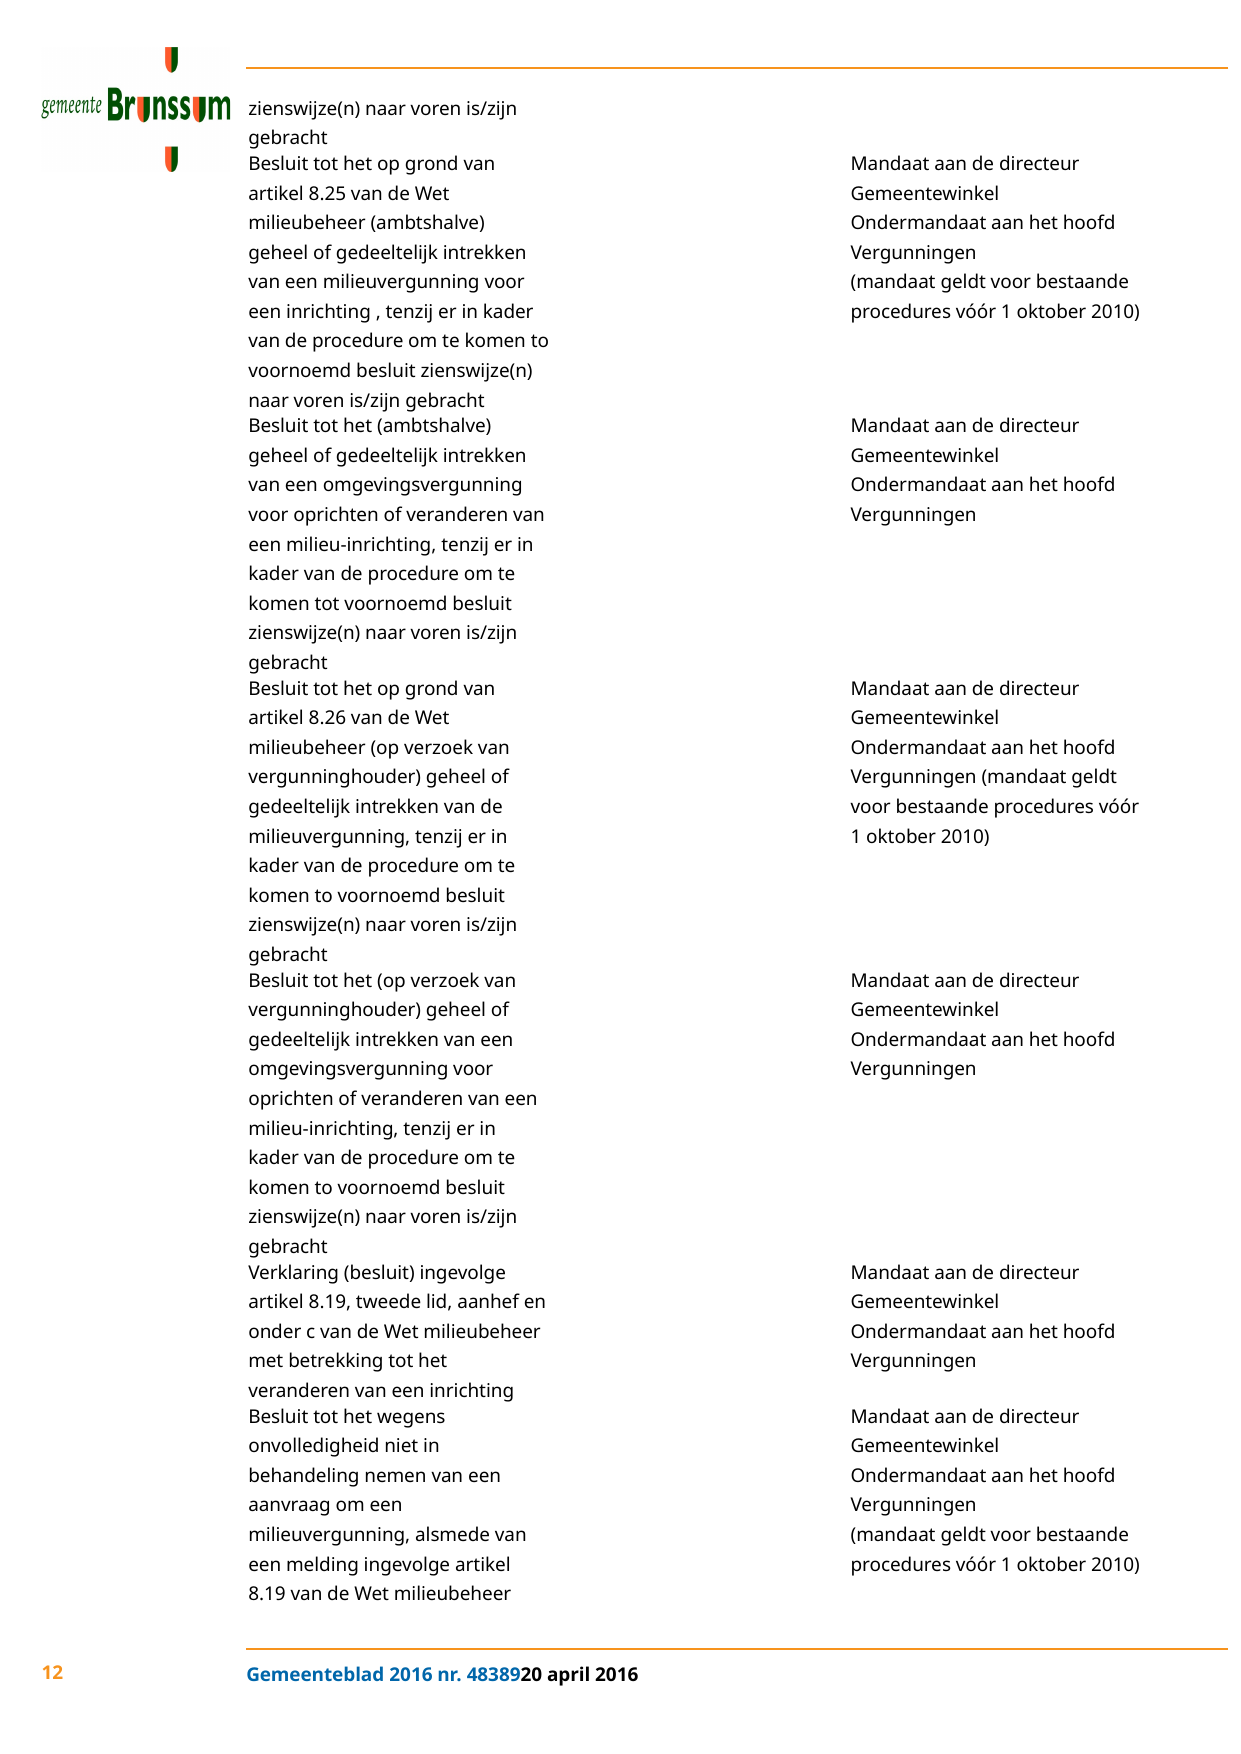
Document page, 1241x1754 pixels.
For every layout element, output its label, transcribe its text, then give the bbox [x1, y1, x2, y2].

picture [41, 47, 231, 172]
table_cell Mandaat aan de directeur Gemeentewinkel Ondermandaat aan het hoofd Vergunningen (mandaat geldt voor bestaande procedures vóór 1 oktober 2010) [850, 675, 1152, 967]
table_cell Verklaring (besluit) ingevolge artikel 8.19, tweede lid, aanhef en onder c van de Wet milieubeheer met betrekking tot het veranderen van een inrichting [248, 1259, 549, 1403]
table_cell [549, 1259, 850, 1403]
table_cell Mandaat aan de directeur Gemeentewinkel Ondermandaat aan het hoofd Vergunningen (mandaat geldt voor bestaande procedures vóór 1 oktober 2010) [850, 1403, 1152, 1606]
table_cell Mandaat aan de directeur Gemeentewinkel Ondermandaat aan het hoofd Vergunningen [850, 1259, 1152, 1403]
table_cell [549, 95, 850, 150]
table_cell zienswijze(n) naar voren is/zijn gebracht [248, 95, 549, 150]
table_cell [549, 1403, 850, 1606]
table_cell Besluit tot het op grond van artikel 8.25 van de Wet milieubeheer (ambtshalve) geheel of gedeeltelijk intrekken van een milieuvergunning voor een inrichting , tenzij er in kader van de procedure om te komen to voornoemd besluit zienswijze(n) naar voren is/zijn gebracht [248, 150, 549, 412]
table_cell Besluit tot het (op verzoek van vergunninghouder) geheel of gedeeltelijk intrekken van een omgevingsvergunning voor oprichten of veranderen van een milieu-inrichting, tenzij er in kader van de procedure om te komen to voornoemd besluit zienswijze(n) naar voren is/zijn gebracht [248, 967, 549, 1259]
table_cell [549, 675, 850, 967]
table_cell [549, 967, 850, 1259]
table_cell Besluit tot het op grond van artikel 8.26 van de Wet milieubeheer (op verzoek van vergunninghouder) geheel of gedeeltelijk intrekken van de milieuvergunning, tenzij er in kader van de procedure om te komen to voornoemd besluit zienswijze(n) naar voren is/zijn gebracht [248, 675, 549, 967]
table_cell Mandaat aan de directeur Gemeentewinkel Ondermandaat aan het hoofd Vergunningen [850, 413, 1152, 675]
table_cell [850, 95, 1152, 150]
table_cell [549, 150, 850, 412]
table_cell Besluit tot het (ambtshalve) geheel of gedeeltelijk intrekken van een omgevingsvergunning voor oprichten of veranderen van een milieu-inrichting, tenzij er in kader van de procedure om te komen tot voornoemd besluit zienswijze(n) naar voren is/zijn gebracht [248, 413, 549, 675]
table_cell [549, 413, 850, 675]
table_cell Mandaat aan de directeur Gemeentewinkel Ondermandaat aan het hoofd Vergunningen [850, 967, 1152, 1259]
table_cell Besluit tot het wegens onvolledigheid niet in behandeling nemen van een aanvraag om een milieuvergunning, alsmede van een melding ingevolge artikel 8.19 van de Wet milieubeheer [248, 1403, 549, 1606]
table_cell Mandaat aan de directeur Gemeentewinkel Ondermandaat aan het hoofd Vergunningen (mandaat geldt voor bestaande procedures vóór 1 oktober 2010) [850, 150, 1152, 412]
